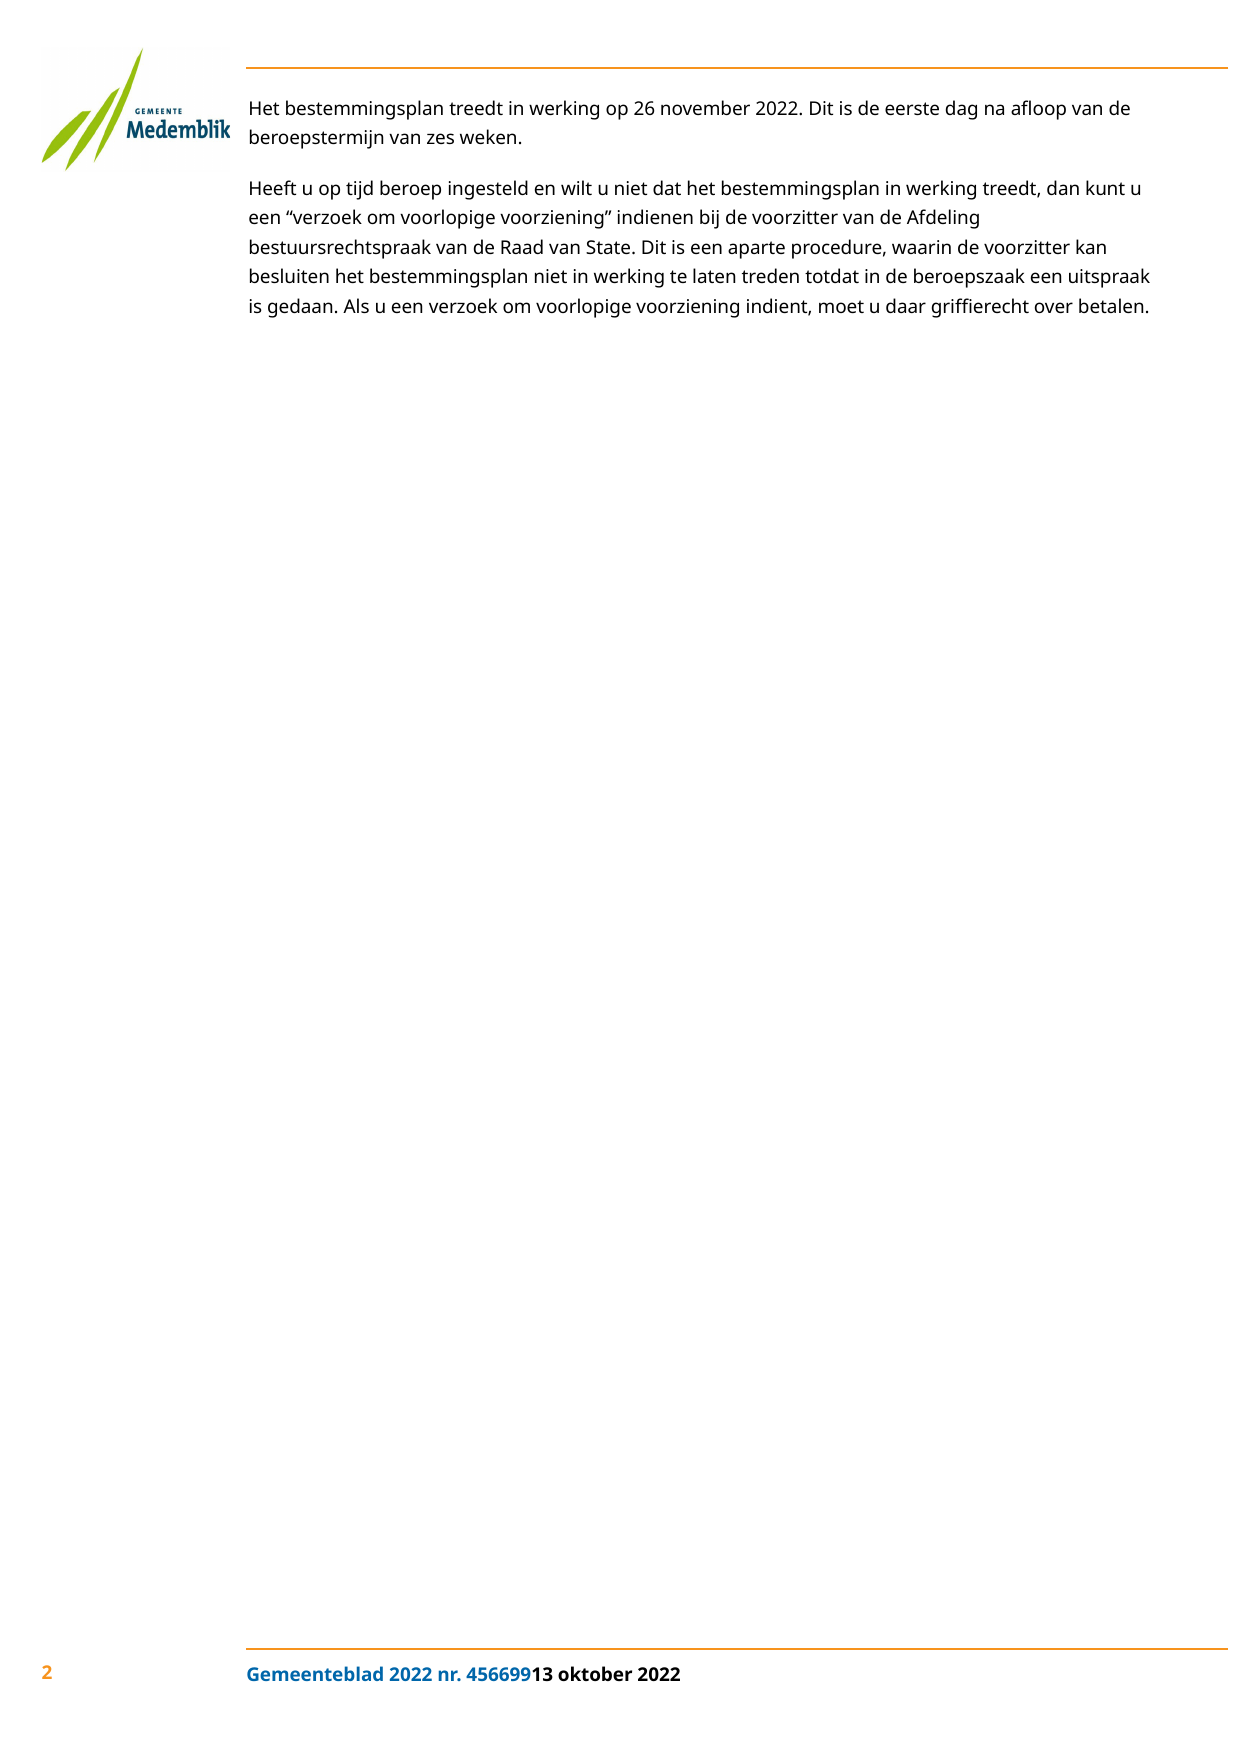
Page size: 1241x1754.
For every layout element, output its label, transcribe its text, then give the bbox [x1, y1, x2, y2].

picture [41, 47, 231, 172]
text Het bestemmingsplan treedt in werking op 26 november 2022. Dit is de eerste dag na afloop van de beroepstermijn van zes weken. [248, 95, 1152, 150]
text Heeft u op tijd beroep ingesteld en wilt u niet dat het bestemmingsplan in werking treedt, dan kunt u een “verzoek om voorlopige voorziening” indienen bij de voorzitter van de Afdeling bestuursrechtspraak van de Raad van State. Dit is een aparte procedure, waarin de voorzitter kan besluiten het bestemmingsplan niet in werking te laten treden totdat in de beroepszaak een uitspraak is gedaan. Als u een verzoek om voorlopige voorziening indient, moet u daar griffierecht over betalen. [248, 175, 1152, 319]
